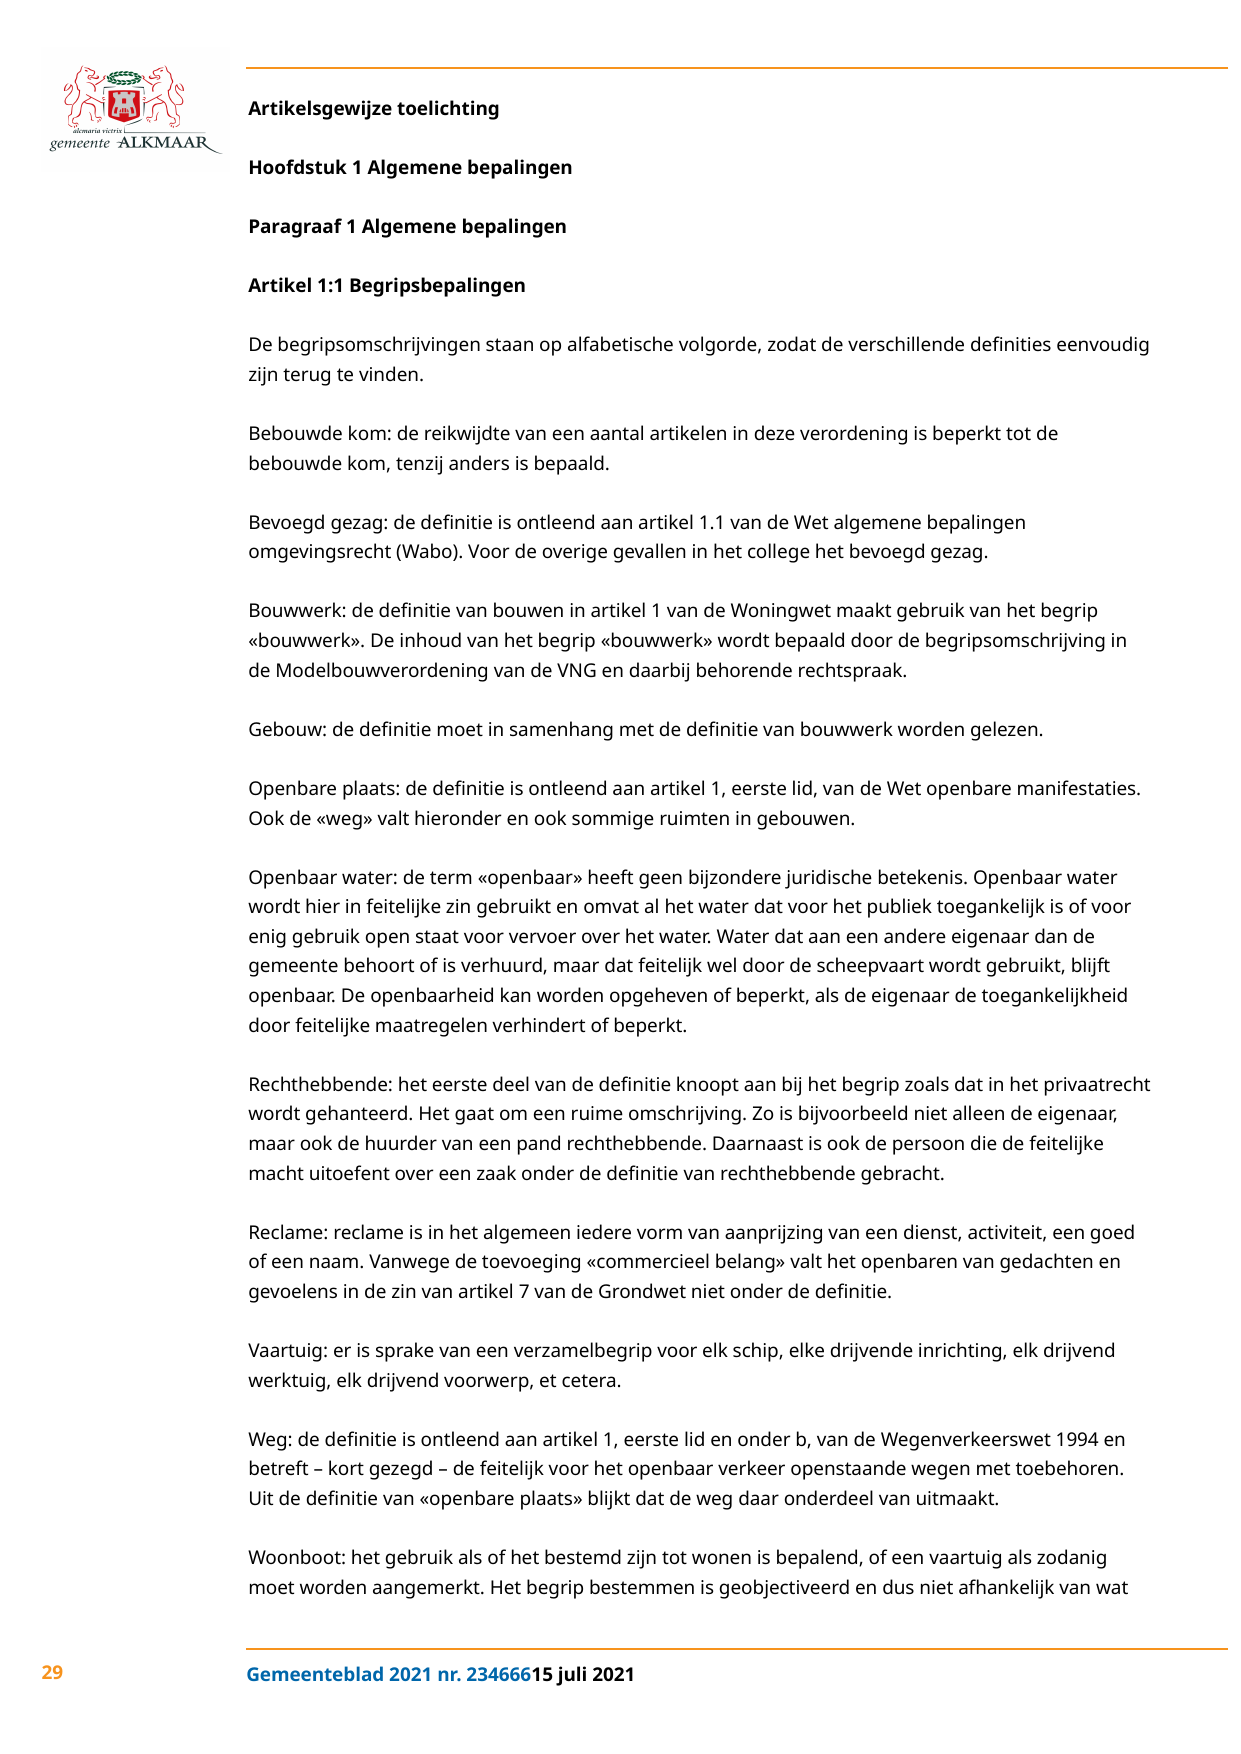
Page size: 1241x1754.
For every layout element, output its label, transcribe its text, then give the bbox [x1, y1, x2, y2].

text Bebouwde kom: de reikwijdte van een aantal artikelen in deze verordening is beperkt tot de bebouwde kom, tenzij anders is bepaald. [248, 420, 1152, 476]
picture [41, 47, 231, 172]
text Weg: de definitie is ontleend aan artikel 1, eerste lid en onder b, van de Wegenverkeerswet 1994 en betreft – kort gezegd – de feitelijk voor het openbaar verkeer openstaande wegen met toebehoren. Uit de definitie van «openbare plaats» blijkt dat de weg daar onderdeel van uitmaakt. [248, 1426, 1152, 1511]
text Bevoegd gezag: de definitie is ontleend aan artikel 1.1 van de Wet algemene bepalingen omgevingsrecht (Wabo). Voor de overige gevallen in het college het bevoegd gezag. [248, 509, 1152, 564]
text Rechthebbende: het eerste deel van de definitie knoopt aan bij het begrip zoals dat in het privaatrecht wordt gehanteerd. Het gaat om een ruime omschrijving. Zo is bijvoorbeeld niet alleen de eigenaar, maar ook de huurder van een pand rechthebbende. Daarnaast is ook de persoon die de feitelijke macht uitoefent over een zaak onder de definitie van rechthebbende gebracht. [248, 1071, 1152, 1186]
text Hoofdstuk 1 Algemene bepalingen [248, 154, 1152, 180]
text Paragraaf 1 Algemene bepalingen [248, 213, 1152, 239]
text Bouwwerk: de definitie van bouwen in artikel 1 van de Woningwet maakt gebruik van het begrip «bouwwerk». De inhoud van het begrip «bouwwerk» wordt bepaald door de begripsomschrijving in de Modelbouwverordening van de VNG en daarbij behorende rechtspraak. [248, 598, 1152, 683]
text Vaartuig: er is sprake van een verzamelbegrip voor elk schip, elke drijvende inrichting, elk drijvend werktuig, elk drijvend voorwerp, et cetera. [248, 1337, 1152, 1393]
text Openbare plaats: de definitie is ontleend aan artikel 1, eerste lid, van de Wet openbare manifestaties. Ook de «weg» valt hieronder en ook sommige ruimten in gebouwen. [248, 775, 1152, 831]
text Artikel 1:1 Begripsbepalingen [248, 272, 1152, 298]
text Reclame: reclame is in het algemeen iedere vorm van aanprijzing van een dienst, activiteit, een goed of een naam. Vanwege de toevoeging «commercieel belang» valt het openbaren van gedachten en gevoelens in de zin van artikel 7 van de Grondwet niet onder de definitie. [248, 1219, 1152, 1304]
text Gebouw: de definitie moet in samenhang met de definitie van bouwwerk worden gelezen. [248, 716, 1152, 742]
text Artikelsgewijze toelichting [248, 95, 1152, 121]
text Woonboot: het gebruik als of het bestemd zijn tot wonen is bepalend, of een vaartuig als zodanig moet worden aangemerkt. Het begrip bestemmen is geobjectiveerd en dus niet afhankelijk van wat [248, 1544, 1152, 1600]
text Openbaar water: de term «openbaar» heeft geen bijzondere juridische betekenis. Openbaar water wordt hier in feitelijke zin gebruikt en omvat al het water dat voor het publiek toegankelijk is of voor enig gebruik open staat voor vervoer over het water. Water dat aan een andere eigenaar dan de gemeente behoort of is verhuurd, maar dat feitelijk wel door de scheepvaart wordt gebruikt, blijft openbaar. De openbaarheid kan worden opgeheven of beperkt, als de eigenaar de toegankelijkheid door feitelijke maatregelen verhindert of beperkt. [248, 864, 1152, 1038]
text De begripsomschrijvingen staan op alfabetische volgorde, zodat de verschillende definities eenvoudig zijn terug te vinden. [248, 331, 1152, 387]
